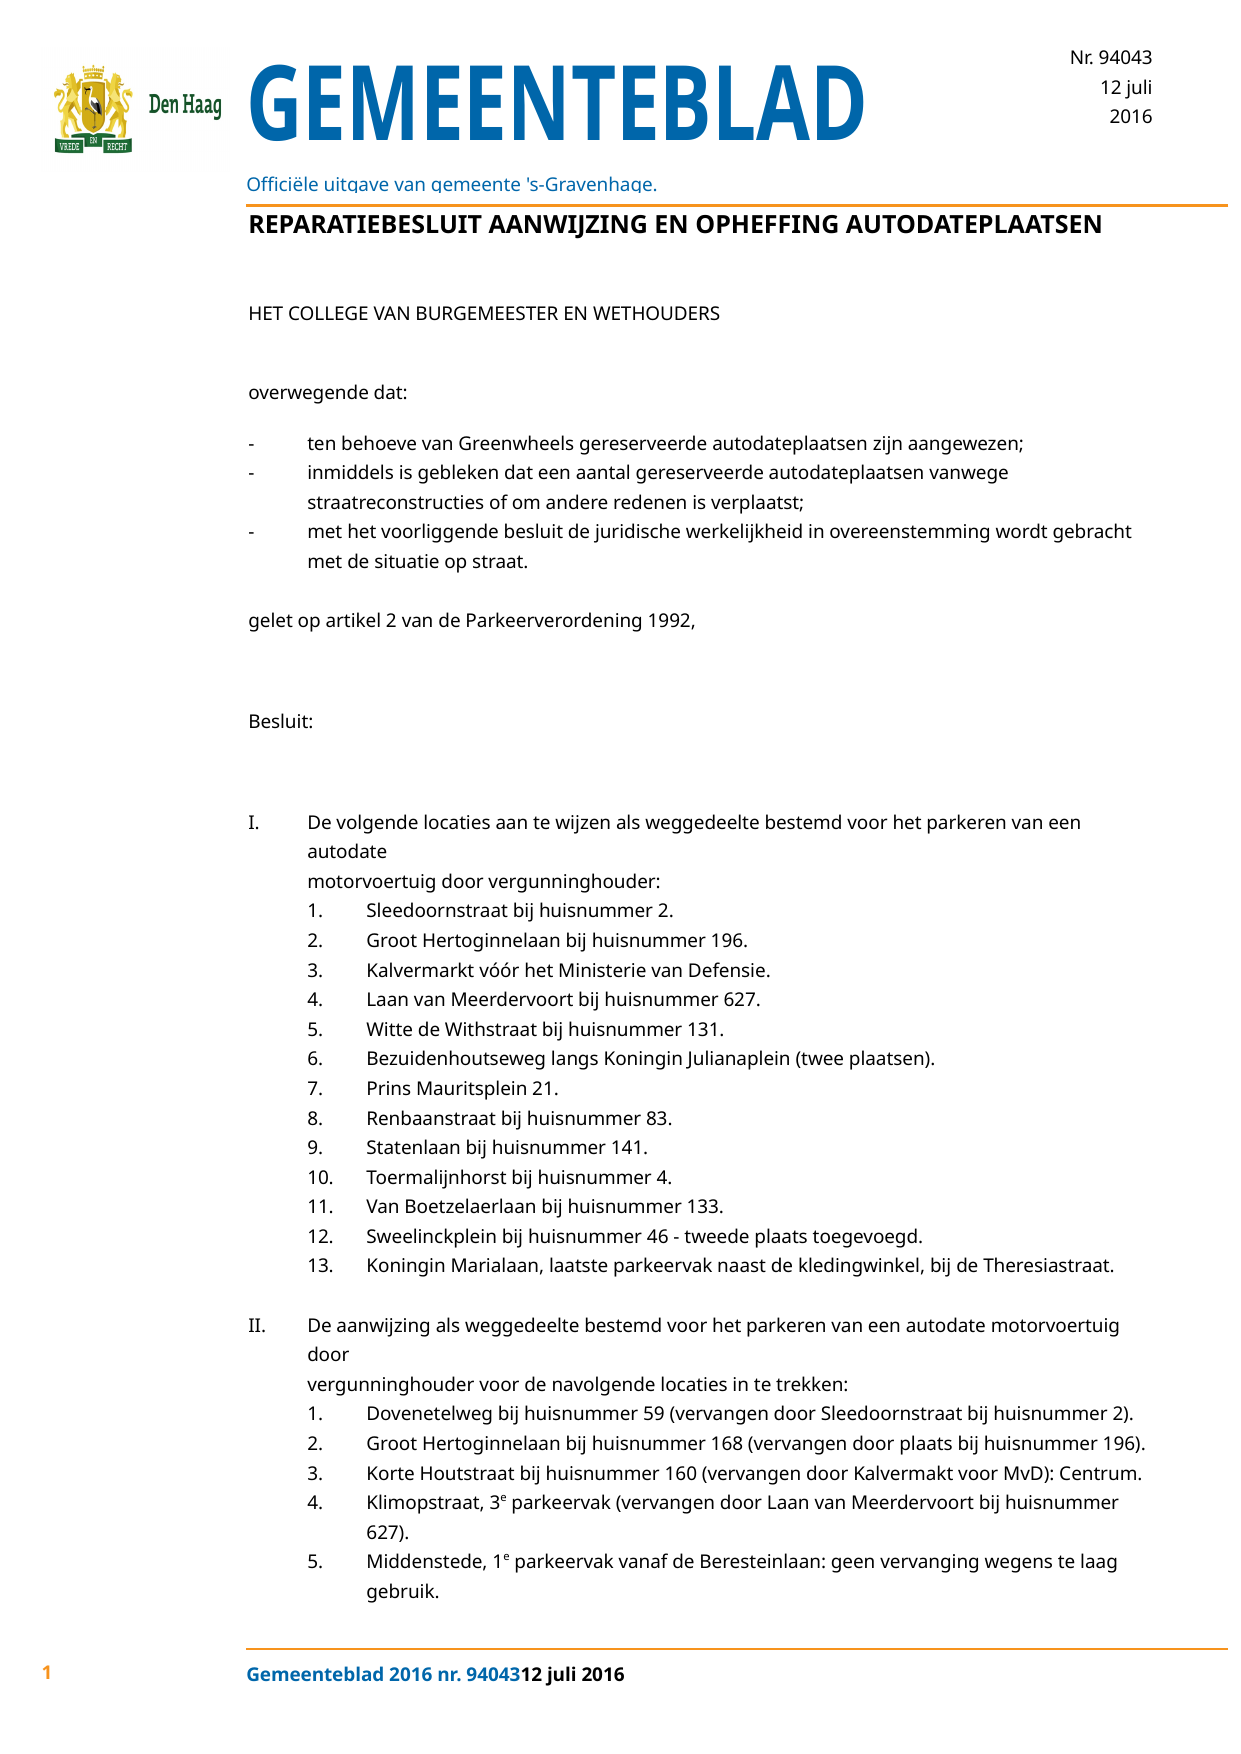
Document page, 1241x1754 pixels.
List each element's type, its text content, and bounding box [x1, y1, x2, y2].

table_header HET COLLEGE VAN BURGEMEESTER EN WETHOUDERS [248, 300, 862, 326]
list Groot Hertoginnelaan bij huisnummer 168 (vervangen door plaats bij huisnummer 196). [307, 1430, 1152, 1456]
list Klimopstraat, 3e parkeervak (vervangen door Laan van Meerdervoort bij huisnummer 627). [307, 1489, 1152, 1545]
list De aanwijzing als weggedeelte bestemd voor het parkeren van een autodate motorvoertuig door [248, 1312, 1152, 1367]
list Koningin Marialaan, laatste parkeervak naast de kledingwinkel, bij de Theresiastraat. [307, 1253, 1152, 1278]
list Renbaanstraat bij huisnummer 83. [307, 1105, 1152, 1131]
list vergunninghouder voor de navolgende locaties in te trekken: [248, 1371, 1152, 1397]
list Korte Houtstraat bij huisnummer 160 (vervangen door Kalvermakt voor MvD): Centrum. [307, 1460, 1152, 1486]
text gelet op artikel 2 van de Parkeerverordening 1992, [248, 607, 1152, 633]
list Prins Mauritsplein 21. [307, 1075, 1152, 1101]
list Witte de Withstraat bij huisnummer 131. [307, 1016, 1152, 1042]
text overwegende dat: [248, 379, 1152, 405]
list Kalvermarkt vóór het Ministerie van Defensie. [307, 957, 1152, 983]
list Sweelinckplein bij huisnummer 46 - tweede plaats toegevoegd. [307, 1223, 1152, 1249]
list motorvoertuig door vergunninghouder: [248, 868, 1152, 894]
text REPARATIEBESLUIT AANWIJZING EN OPHEFFING AUTODATEPLAATSEN [248, 207, 1152, 241]
list Bezuidenhoutseweg langs Koningin Julianaplein (twee plaatsen). [307, 1046, 1152, 1071]
list Statenlaan bij huisnummer 141. [307, 1134, 1152, 1160]
list Dovenetelweg bij huisnummer 59 (vervangen door Sleedoornstraat bij huisnummer 2). [307, 1401, 1152, 1426]
list Middenstede, 1e parkeervak vanaf de Beresteinlaan: geen vervanging wegens te laag [307, 1548, 1152, 1574]
text Besluit: [248, 708, 1152, 734]
list ten behoeve van Greenwheels gereserveerde autodateplaatsen zijn aangewezen; [248, 430, 1152, 456]
list Toermalijnhorst bij huisnummer 4. [307, 1164, 1152, 1190]
list De volgende locaties aan te wijzen als weggedeelte bestemd voor het parkeren van een autodate [248, 809, 1152, 864]
list met het voorliggende besluit de juridische werkelijkheid in overeenstemming wordt gebracht met de situatie op straat. [248, 518, 1152, 574]
list Laan van Meerdervoort bij huisnummer 627. [307, 986, 1152, 1012]
list Sleedoornstraat bij huisnummer 2. [307, 898, 1152, 923]
list inmiddels is gebleken dat een aantal gereserveerde autodateplaatsen vanwege straatreconstructies of om andere redenen is verplaatst; [248, 459, 1152, 515]
table_header [863, 300, 1152, 326]
list Van Boetzelaerlaan bij huisnummer 133. [307, 1193, 1152, 1219]
list Groot Hertoginnelaan bij huisnummer 196. [307, 927, 1152, 953]
list gebruik. [307, 1578, 1152, 1604]
picture [41, 47, 231, 172]
